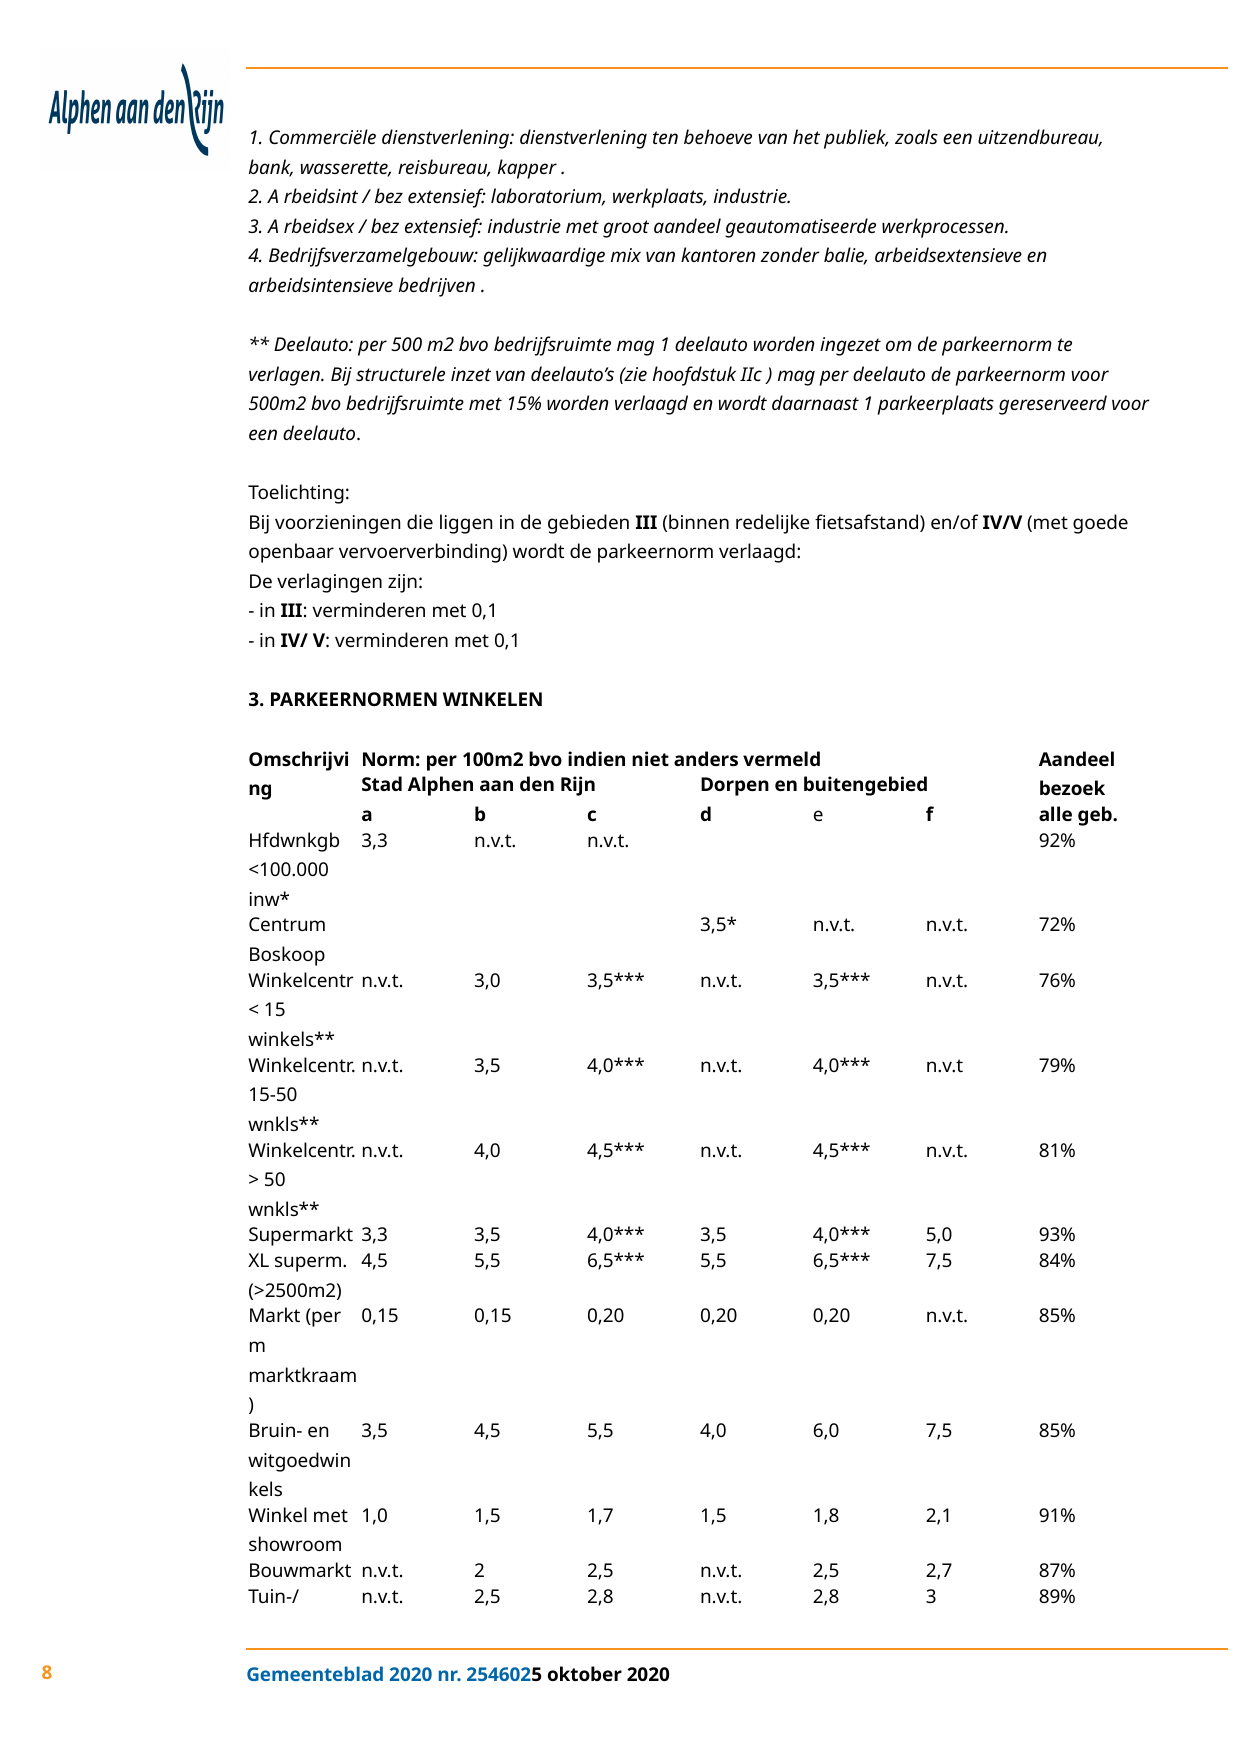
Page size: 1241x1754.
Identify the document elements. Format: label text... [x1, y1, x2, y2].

table_cell b [474, 801, 587, 827]
table_cell 84% [1039, 1248, 1152, 1303]
table_cell 3,5*** [587, 967, 700, 1052]
table_cell 6,5*** [587, 1248, 700, 1303]
table_cell [587, 912, 700, 967]
table_cell 6,0 [813, 1417, 926, 1502]
table_cell 2,5 [587, 1558, 700, 1583]
table_cell n.v.t. [813, 912, 926, 967]
table_cell 87% [1039, 1558, 1152, 1583]
text 4. Bedrijfsverzamelgebouw: gelijkwaardige mix van kantoren zonder balie, arbeidsextensieve en arbeidsintensieve bedrijven . [248, 243, 1152, 298]
table_cell 1,5 [700, 1502, 813, 1557]
table_cell Markt (per m marktkraam) [248, 1303, 361, 1417]
table_cell 3,5 [474, 1222, 587, 1247]
table_cell 85% [1039, 1303, 1152, 1417]
table_cell Tuin-/ [248, 1583, 361, 1609]
text De verlagingen zijn: [248, 568, 1152, 594]
table_cell 2 [474, 1558, 587, 1583]
table_cell 7,5 [926, 1417, 1038, 1502]
table_cell n.v.t. [474, 827, 587, 912]
table_cell 3,5* [700, 912, 813, 967]
table_cell 5,5 [587, 1417, 700, 1502]
table_cell n.v.t. [361, 1052, 474, 1137]
table_cell 93% [1039, 1222, 1152, 1247]
table_cell 4,0*** [587, 1222, 700, 1247]
table_cell 3 [926, 1583, 1038, 1609]
table_cell d [700, 801, 813, 827]
table_cell 0,15 [474, 1303, 587, 1417]
table_cell 3,0 [474, 967, 587, 1052]
table_cell Winkel met showroom [248, 1502, 361, 1557]
table_cell 2,1 [926, 1502, 1038, 1557]
table_cell 4,0*** [813, 1222, 926, 1247]
table_cell n.v.t. [700, 1583, 813, 1609]
table_cell alle geb. [1039, 801, 1152, 827]
table_cell 5,5 [700, 1248, 813, 1303]
table_cell n.v.t. [361, 967, 474, 1052]
table_cell 85% [1039, 1417, 1152, 1502]
table_cell 1,0 [361, 1502, 474, 1557]
table_header Omschrijving [248, 746, 361, 827]
table_cell c [587, 801, 700, 827]
table_cell XL superm. (>2500m2) [248, 1248, 361, 1303]
table_cell 1,5 [474, 1502, 587, 1557]
table_cell 2,5 [474, 1583, 587, 1609]
table_cell n.v.t. [361, 1583, 474, 1609]
text 3. PARKEERNORMEN WINKELEN [248, 686, 1152, 712]
table_cell [926, 827, 1038, 912]
text 1. Commerciële dienstverlening: dienstverlening ten behoeve van het publiek, zoals een uitzendbureau, bank, wasserette, reisbureau, kapper . [248, 124, 1152, 180]
table_cell 3,5 [700, 1222, 813, 1247]
table_cell 91% [1039, 1502, 1152, 1557]
text Bij voorzieningen die liggen in de gebieden III (binnen redelijke fietsafstand) en/of IV/V (met goede openbaar vervoerverbinding) wordt de parkeernorm verlaagd: [248, 509, 1152, 564]
table_cell 7,5 [926, 1248, 1038, 1303]
table_cell n.v.t [926, 1052, 1038, 1137]
table_cell f [926, 801, 1038, 827]
table_header Aandeel bezoek [1039, 746, 1152, 801]
table_cell 1,8 [813, 1502, 926, 1557]
table_cell Supermarkt [248, 1222, 361, 1247]
table_cell 0,20 [700, 1303, 813, 1417]
table_cell a [361, 801, 474, 827]
table_cell 0,20 [587, 1303, 700, 1417]
table_cell 4,0*** [587, 1052, 700, 1137]
table_cell 3,5 [361, 1417, 474, 1502]
table_cell 89% [1039, 1583, 1152, 1609]
table_cell [361, 912, 474, 967]
table_cell n.v.t. [926, 1303, 1038, 1417]
table_cell Centrum Boskoop [248, 912, 361, 967]
table_cell 81% [1039, 1137, 1152, 1222]
table_cell 4,0 [700, 1417, 813, 1502]
table_cell n.v.t. [700, 967, 813, 1052]
text - in III: verminderen met 0,1 [248, 598, 1152, 623]
table_cell Hfdwnkgb <100.000 inw* [248, 827, 361, 912]
table_cell 2,8 [813, 1583, 926, 1609]
table_cell 4,0 [474, 1137, 587, 1222]
table_cell 6,5*** [813, 1248, 926, 1303]
table_cell n.v.t. [926, 912, 1038, 967]
table_cell Bruin- en witgoedwinkels [248, 1417, 361, 1502]
table_cell Winkelcentr. 15-50 wnkls** [248, 1052, 361, 1137]
table_cell 2,7 [926, 1558, 1038, 1583]
table_cell 92% [1039, 827, 1152, 912]
table_cell 4,5*** [813, 1137, 926, 1222]
table_cell n.v.t. [587, 827, 700, 912]
table_cell Stad Alphen aan den Rijn [361, 771, 700, 801]
picture [41, 47, 231, 172]
table_cell 4,5*** [587, 1137, 700, 1222]
table_cell [474, 912, 587, 967]
table_cell 2,5 [813, 1558, 926, 1583]
text ** Deelauto: per 500 m2 bvo bedrijfsruimte mag 1 deelauto worden ingezet om de parkeernorm te verlagen. Bij structurele inzet van deelauto’s (zie hoofdstuk IIc ) mag per deelauto de parkeernorm voor 500m2 bvo bedrijfsruimte met 15% worden verlaagd en wordt daarnaast 1 parkeerplaats gereserveerd voor een deelauto. [248, 331, 1152, 446]
table_cell n.v.t. [361, 1137, 474, 1222]
table_cell 3,3 [361, 827, 474, 912]
table_cell 4,5 [474, 1417, 587, 1502]
table_cell Bouwmarkt [248, 1558, 361, 1583]
table_cell 5,5 [474, 1248, 587, 1303]
table_cell 79% [1039, 1052, 1152, 1137]
table_cell e [813, 801, 926, 827]
table_cell n.v.t. [926, 1137, 1038, 1222]
text 3. A rbeidsex / bez extensief: industrie met groot aandeel geautomatiseerde werkprocessen. [248, 213, 1152, 239]
table_cell Winkelcentr. > 50 wnkls** [248, 1137, 361, 1222]
table_header Norm: per 100m2 bvo indien niet anders vermeld [361, 746, 1038, 771]
text - in IV/ V: verminderen met 0,1 [248, 627, 1152, 653]
table_cell 3,5*** [813, 967, 926, 1052]
table_cell n.v.t. [926, 967, 1038, 1052]
table_cell 4,5 [361, 1248, 474, 1303]
table_cell n.v.t. [700, 1137, 813, 1222]
table_cell 2,8 [587, 1583, 700, 1609]
table_cell [813, 827, 926, 912]
table_cell 72% [1039, 912, 1152, 967]
table_cell n.v.t. [700, 1558, 813, 1583]
table_cell 4,0*** [813, 1052, 926, 1137]
table_cell 3,5 [474, 1052, 587, 1137]
table_cell 76% [1039, 967, 1152, 1052]
text 2. A rbeidsint / bez extensief: laboratorium, werkplaats, industrie. [248, 183, 1152, 209]
table_cell n.v.t. [700, 1052, 813, 1137]
table_cell 5,0 [926, 1222, 1038, 1247]
table_cell 0,20 [813, 1303, 926, 1417]
table_cell [700, 827, 813, 912]
table_cell 3,3 [361, 1222, 474, 1247]
table_cell Dorpen en buitengebied [700, 771, 1038, 801]
table_cell 0,15 [361, 1303, 474, 1417]
table_cell n.v.t. [361, 1558, 474, 1583]
table_cell 1,7 [587, 1502, 700, 1557]
table_cell Winkelcentr < 15 winkels** [248, 967, 361, 1052]
text Toelichting: [248, 479, 1152, 505]
